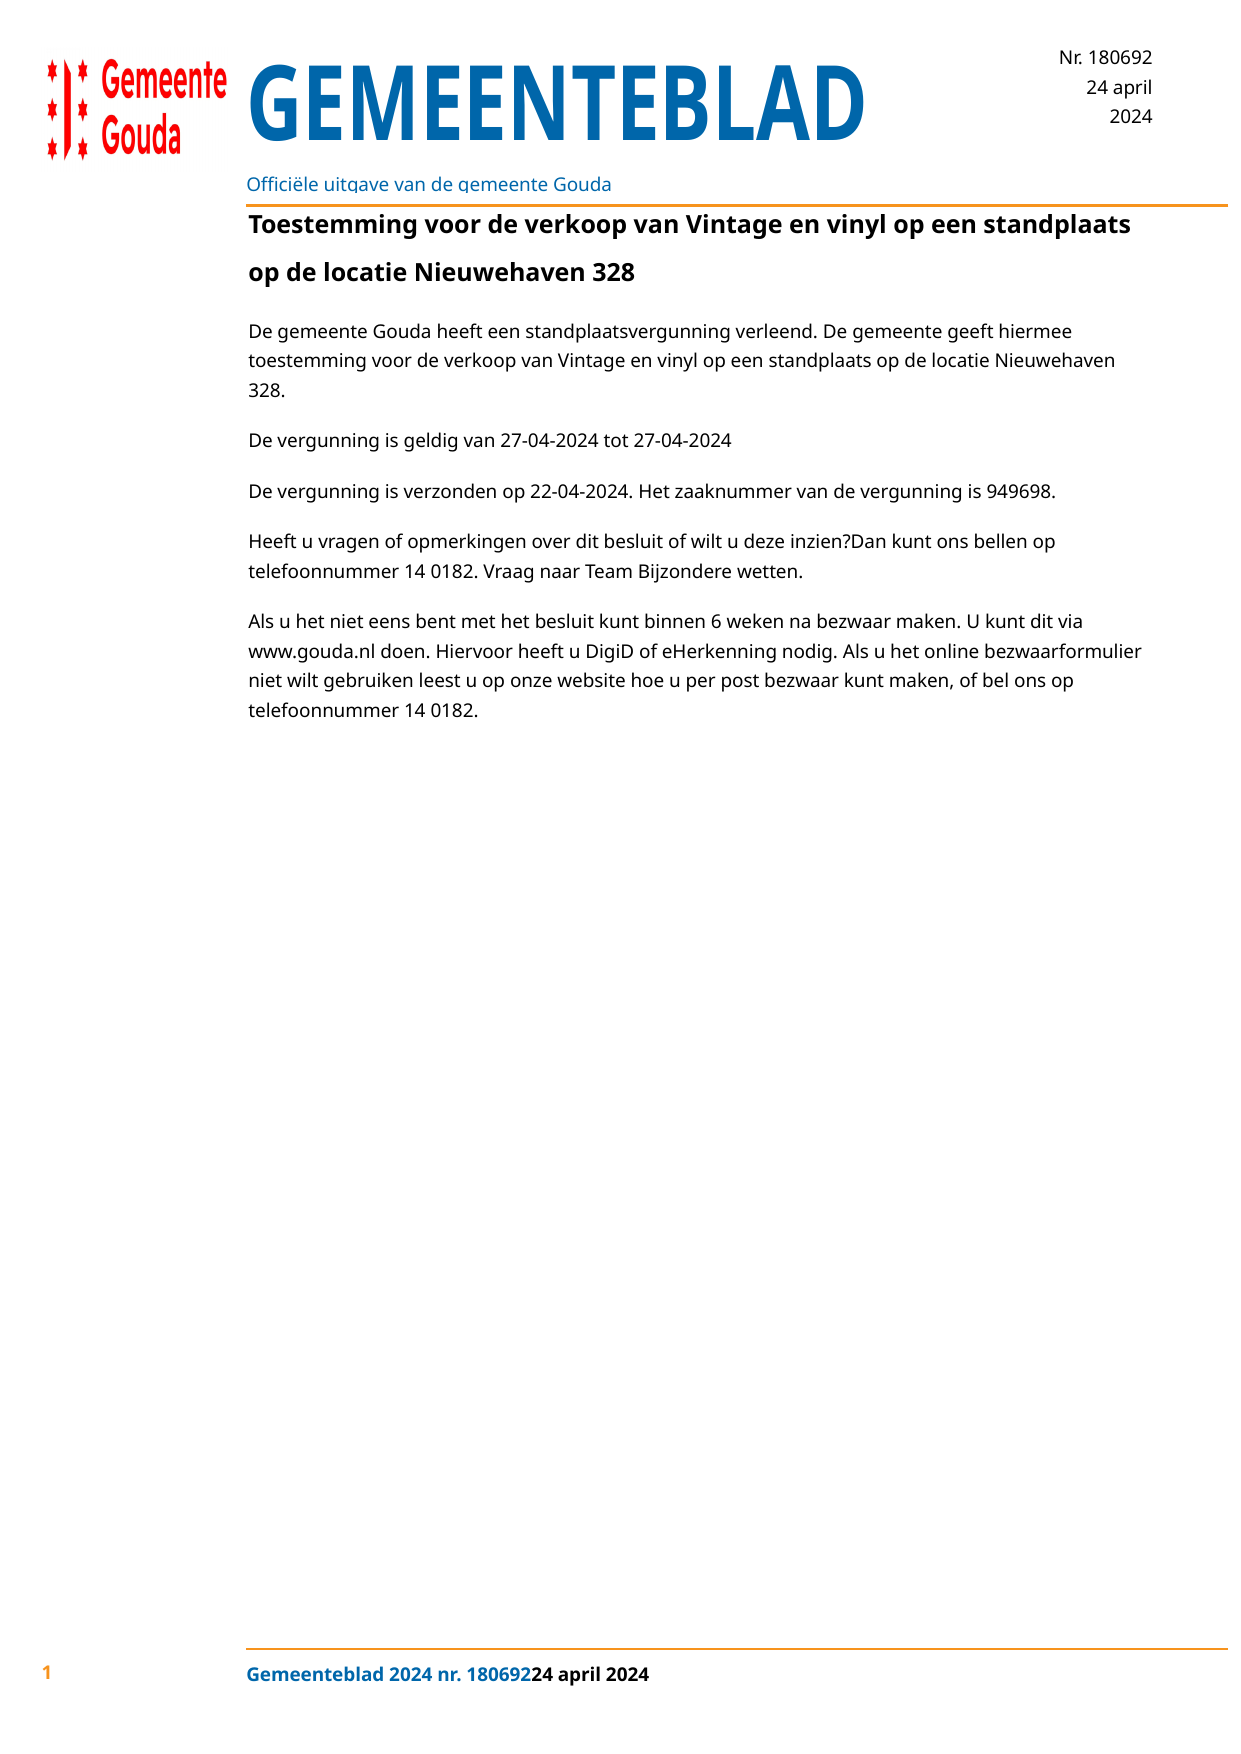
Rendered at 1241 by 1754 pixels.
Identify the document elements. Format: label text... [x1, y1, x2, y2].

picture [41, 47, 231, 172]
text Als u het niet eens bent met het besluit kunt binnen 6 weken na bezwaar maken. U kunt dit via www.gouda.nl doen. Hiervoor heeft u DigiD of eHerkenning nodig. Als u het online bezwaarformulier niet wilt gebruiken leest u op onze website hoe u per post bezwaar kunt maken, of bel ons op telefoonnummer 14 0182. [248, 608, 1152, 723]
text Heeft u vragen of opmerkingen over dit besluit of wilt u deze inzien?Dan kunt ons bellen op telefoonnummer 14 0182. Vraag naar Team Bijzondere wetten. [248, 528, 1152, 584]
text De vergunning is geldig van 27-04-2024 tot 27-04-2024 [248, 427, 1152, 453]
text Toestemming voor de verkoop van Vintage en vinyl op een standplaats op de locatie Nieuwehaven 328 [248, 207, 1152, 288]
text De vergunning is verzonden op 22-04-2024. Het zaaknummer van de vergunning is 949698. [248, 478, 1152, 504]
text De gemeente Gouda heeft een standplaatsvergunning verleend. De gemeente geeft hiermee toestemming voor de verkoop van Vintage en vinyl op een standplaats op de locatie Nieuwehaven 328. [248, 318, 1152, 403]
